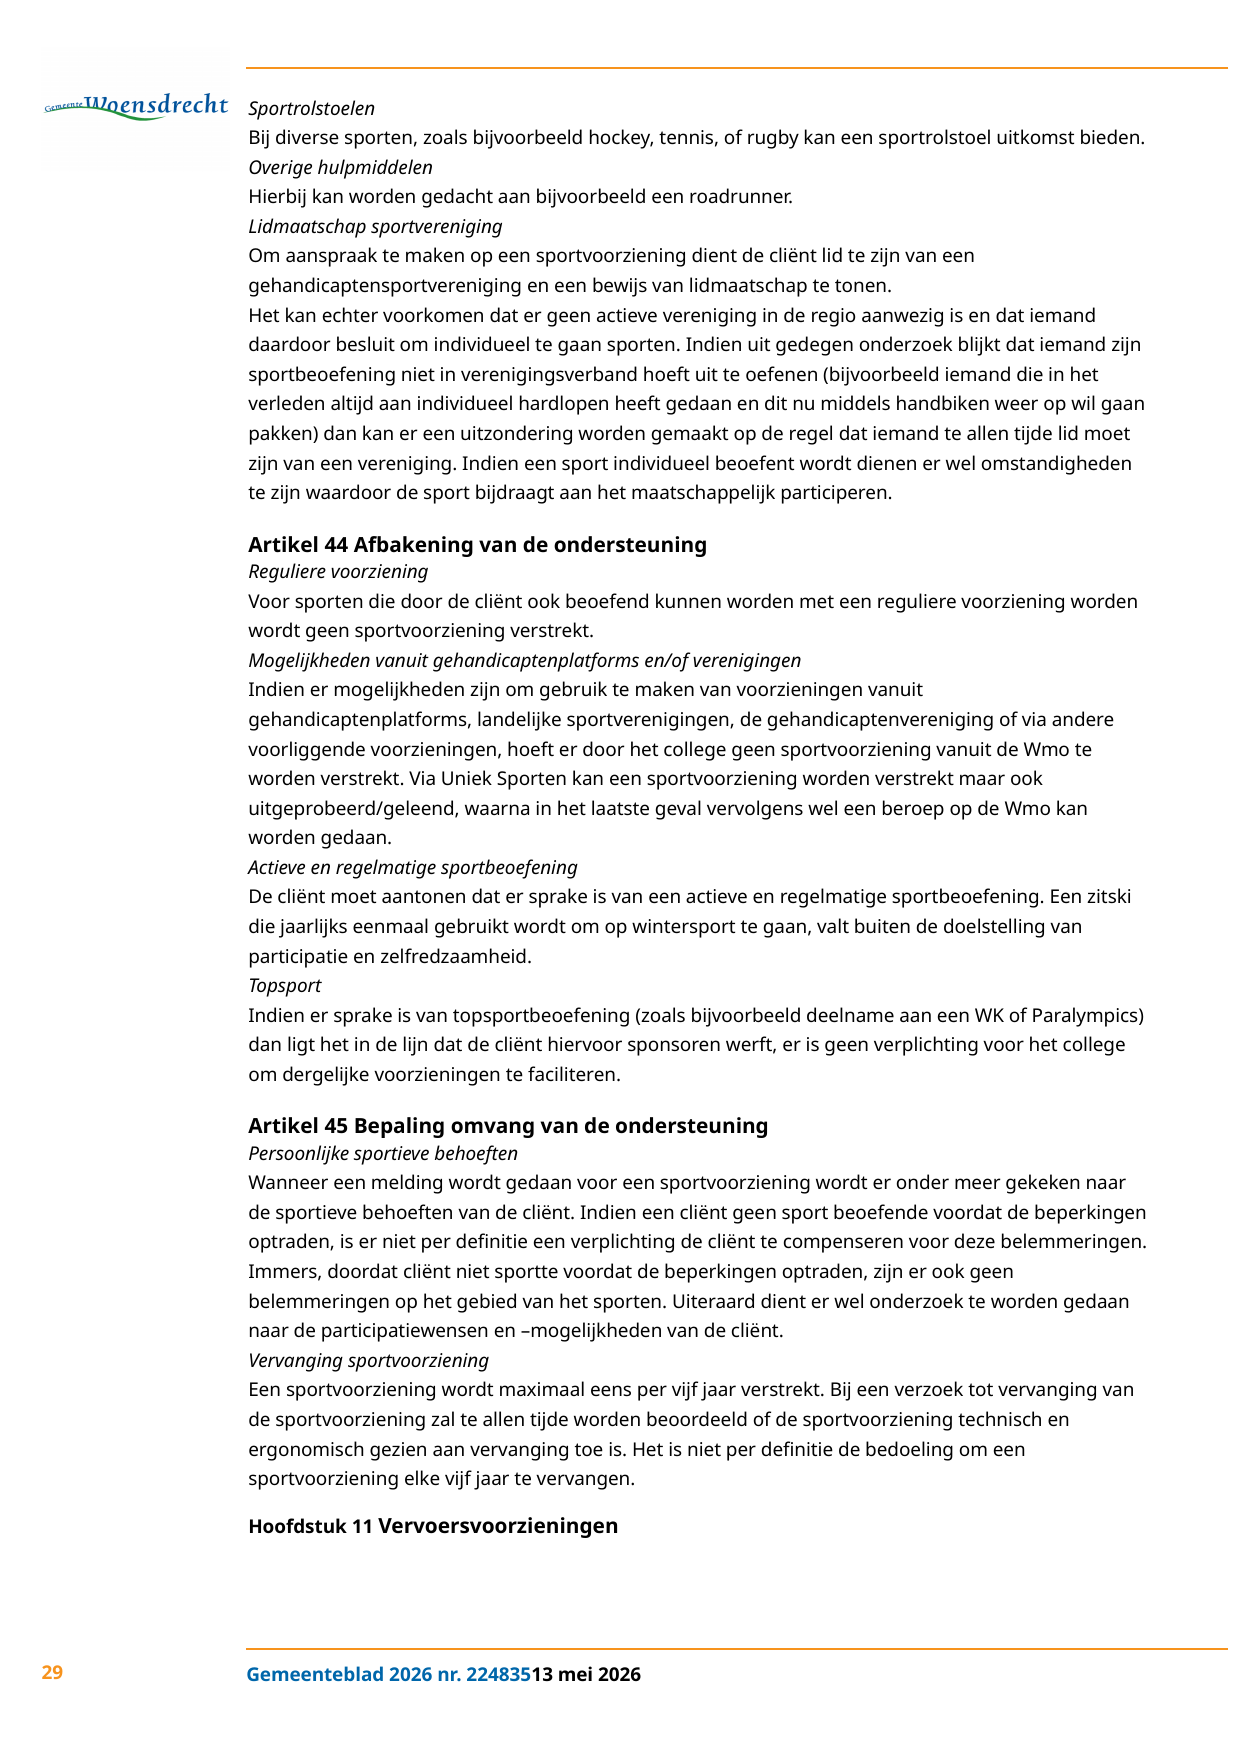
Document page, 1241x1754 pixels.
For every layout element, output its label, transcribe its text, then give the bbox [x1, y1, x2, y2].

text Topsport [248, 972, 1152, 998]
text Sportrolstoelen [248, 95, 1152, 121]
text Om aanspraak te maken op een sportvoorziening dient de cliënt lid te zijn van een gehandicaptensportvereniging en een bewijs van lidmaatschap te tonen. [248, 243, 1152, 298]
text Vervanging sportvoorziening [248, 1347, 1152, 1373]
text Hoofdstuk 11 Vervoersvoorzieningen [248, 1511, 1152, 1539]
text Artikel 45 Bepaling omvang van de ondersteuning [248, 1112, 1152, 1140]
text Een sportvoorziening wordt maximaal eens per vijf jaar verstrekt. Bij een verzoek tot vervanging van de sportvoorziening zal te allen tijde worden beoordeeld of de sportvoorziening technisch en ergonomisch gezien aan vervanging toe is. Het is niet per definitie de bedoeling om een sportvoorziening elke vijf jaar te vervangen. [248, 1377, 1152, 1491]
text Bij diverse sporten, zoals bijvoorbeeld hockey, tennis, of rugby kan een sportrolstoel uitkomst bieden. [248, 124, 1152, 150]
text Mogelijkheden vanuit gehandicaptenplatforms en/of verenigingen [248, 647, 1152, 673]
text De cliënt moet aantonen dat er sprake is van een actieve en regelmatige sportbeoefening. Een zitski die jaarlijks eenmaal gebruikt wordt om op wintersport te gaan, valt buiten de doelstelling van participatie en zelfredzaamheid. [248, 884, 1152, 968]
text Indien er mogelijkheden zijn om gebruik te maken van voorzieningen vanuit gehandicaptenplatforms, landelijke sportverenigingen, de gehandicaptenvereniging of via andere voorliggende voorzieningen, hoeft er door het college geen sportvoorziening vanuit de Wmo te worden verstrekt. Via Uniek Sporten kan een sportvoorziening worden verstrekt maar ook uitgeprobeerd/geleend, waarna in het laatste geval vervolgens wel een beroep op de Wmo kan worden gedaan. [248, 677, 1152, 850]
text Hierbij kan worden gedacht aan bijvoorbeeld een roadrunner. [248, 183, 1152, 209]
picture [41, 47, 231, 172]
text Lidmaatschap sportvereniging [248, 213, 1152, 239]
text Reguliere voorziening [248, 558, 1152, 584]
text Wanneer een melding wordt gedaan voor een sportvoorziening wordt er onder meer gekeken naar de sportieve behoeften van de cliënt. Indien een cliënt geen sport beoefende voordat de beperkingen optraden, is er niet per definitie een verplichting de cliënt te compenseren voor deze belemmeringen. Immers, doordat cliënt niet sportte voordat de beperkingen optraden, zijn er ook geen belemmeringen op het gebied van het sporten. Uiteraard dient er wel onderzoek te worden gedaan naar de participatiewensen en –mogelijkheden van de cliënt. [248, 1169, 1152, 1343]
text Voor sporten die door de cliënt ook beoefend kunnen worden met een reguliere voorziening worden wordt geen sportvoorziening verstrekt. [248, 588, 1152, 643]
text Overige hulpmiddelen [248, 154, 1152, 180]
text Actieve en regelmatige sportbeoefening [248, 854, 1152, 880]
text Het kan echter voorkomen dat er geen actieve vereniging in de regio aanwezig is en dat iemand daardoor besluit om individueel te gaan sporten. Indien uit gedegen onderzoek blijkt dat iemand zijn sportbeoefening niet in verenigingsverband hoeft uit te oefenen (bijvoorbeeld iemand die in het verleden altijd aan individueel hardlopen heeft gedaan en dit nu middels handbiken weer op wil gaan pakken) dan kan er een uitzondering worden gemaakt op de regel dat iemand te allen tijde lid moet zijn van een vereniging. Indien een sport individueel beoefent wordt dienen er wel omstandigheden te zijn waardoor de sport bijdraagt aan het maatschappelijk participeren. [248, 302, 1152, 505]
text Indien er sprake is van topsportbeoefening (zoals bijvoorbeeld deelname aan een WK of Paralympics) dan ligt het in de lijn dat de cliënt hiervoor sponsoren werft, er is geen verplichting voor het college om dergelijke voorzieningen te faciliteren. [248, 1002, 1152, 1087]
text Persoonlijke sportieve behoeften [248, 1140, 1152, 1166]
text Artikel 44 Afbakening van de ondersteuning [248, 530, 1152, 558]
